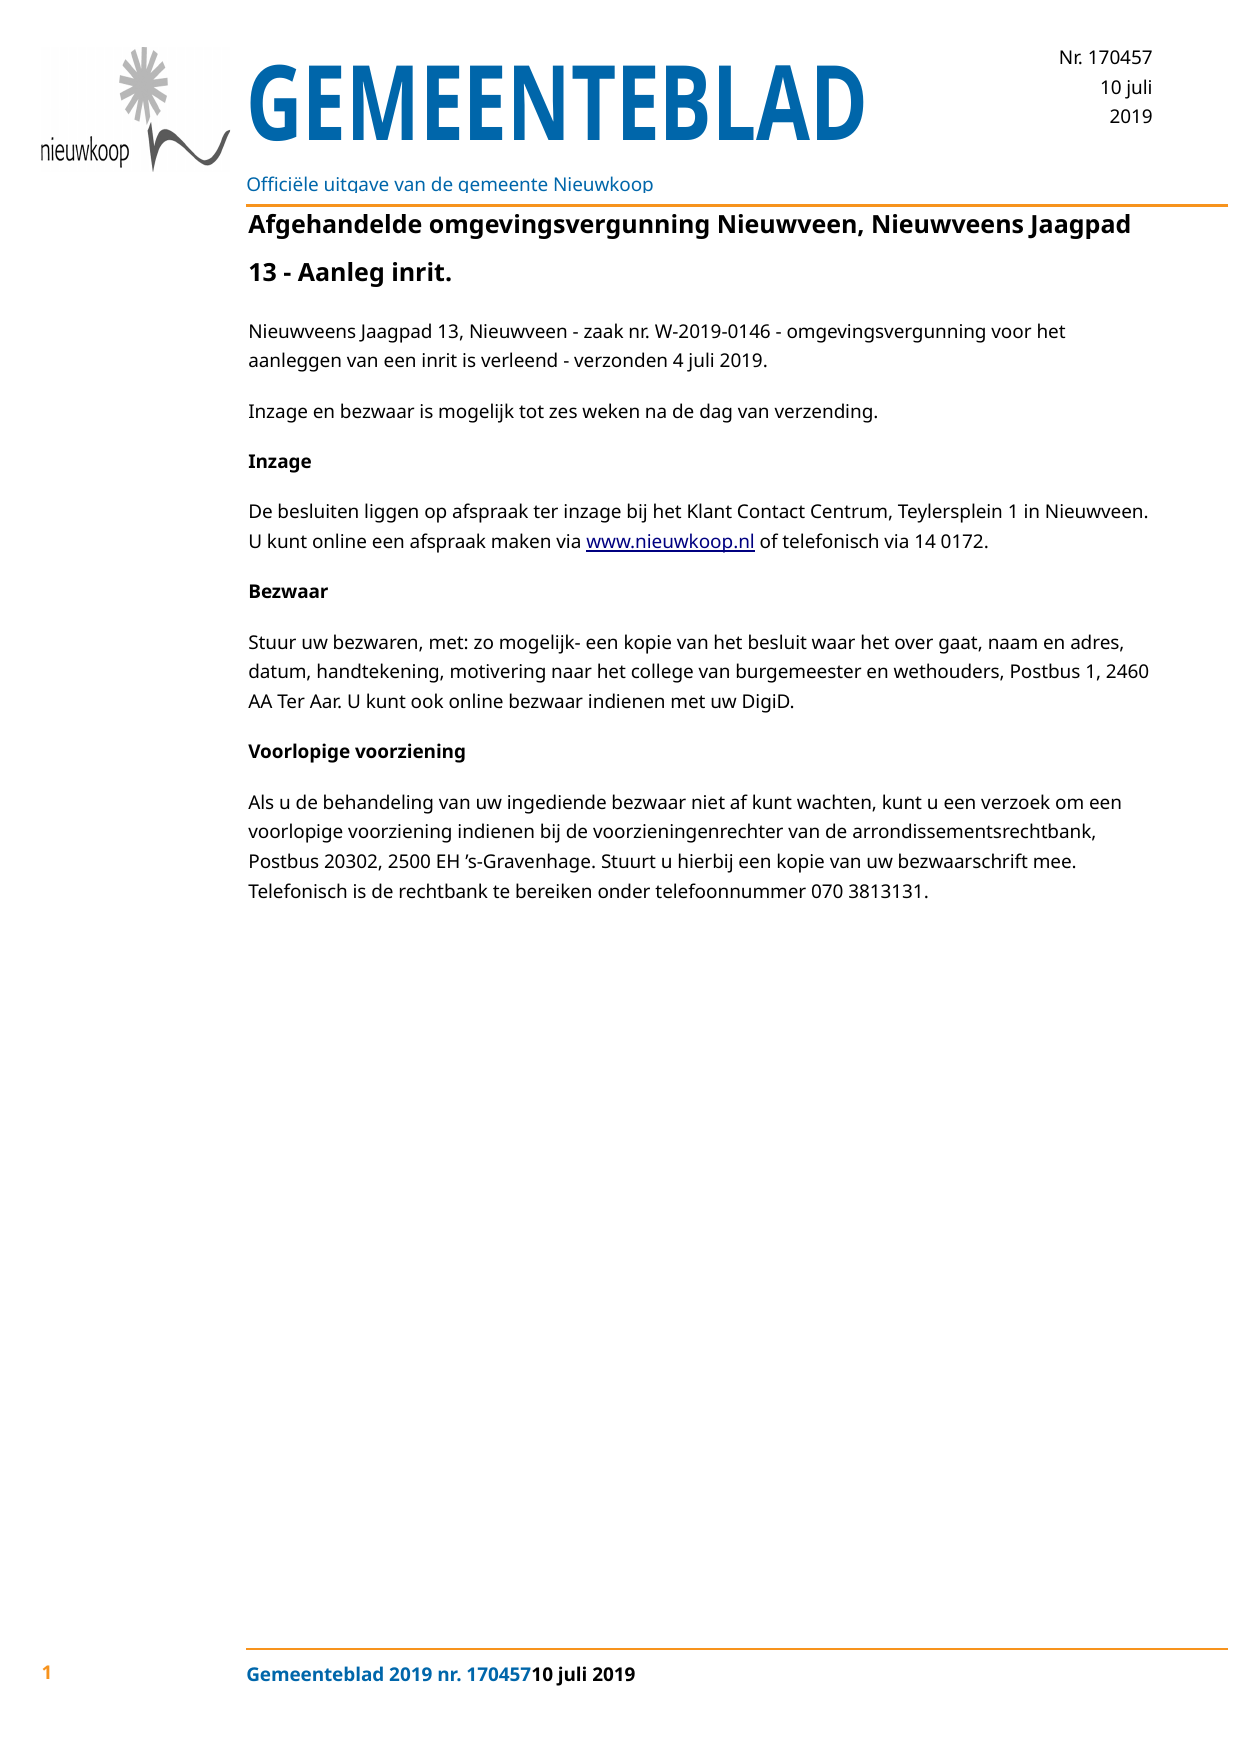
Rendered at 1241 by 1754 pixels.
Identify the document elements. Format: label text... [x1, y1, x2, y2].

text Stuur uw bezwaren, met: zo mogelijk- een kopie van het besluit waar het over gaat, naam en adres, datum, handtekening, motivering naar het college van burgemeester en wethouders, Postbus 1, 2460 AA Ter Aar. U kunt ook online bezwaar indienen met uw DigiD. [248, 629, 1152, 714]
text Bezwaar [248, 579, 1152, 604]
text Nieuwveens Jaagpad 13, Nieuwveen - zaak nr. W-2019-0146 - omgevingsvergunning voor het aanleggen van een inrit is verleend - verzonden 4 juli 2019. [248, 318, 1152, 373]
text De besluiten liggen op afspraak ter inzage bij het Klant Contact Centrum, Teylersplein 1 in Nieuwveen. U kunt online een afspraak maken via www.nieuwkoop.nl of telefonisch via 14 0172. [248, 499, 1152, 554]
picture [41, 47, 231, 172]
text Inzage [248, 448, 1152, 474]
text Afgehandelde omgevingsvergunning Nieuwveen, Nieuwveens Jaagpad 13 - Aanleg inrit. [248, 207, 1152, 288]
text Inzage en bezwaar is mogelijk tot zes weken na de dag van verzending. [248, 398, 1152, 424]
text Voorlopige voorziening [248, 739, 1152, 764]
text Als u de behandeling van uw ingediende bezwaar niet af kunt wachten, kunt u een verzoek om een voorlopige voorziening indienen bij de voorzieningenrechter van de arrondissementsrechtbank, Postbus 20302, 2500 EH ’s-Gravenhage. Stuurt u hierbij een kopie van uw bezwaarschrift mee. Telefonisch is de rechtbank te bereiken onder telefoonnummer 070 3813131. [248, 789, 1152, 904]
